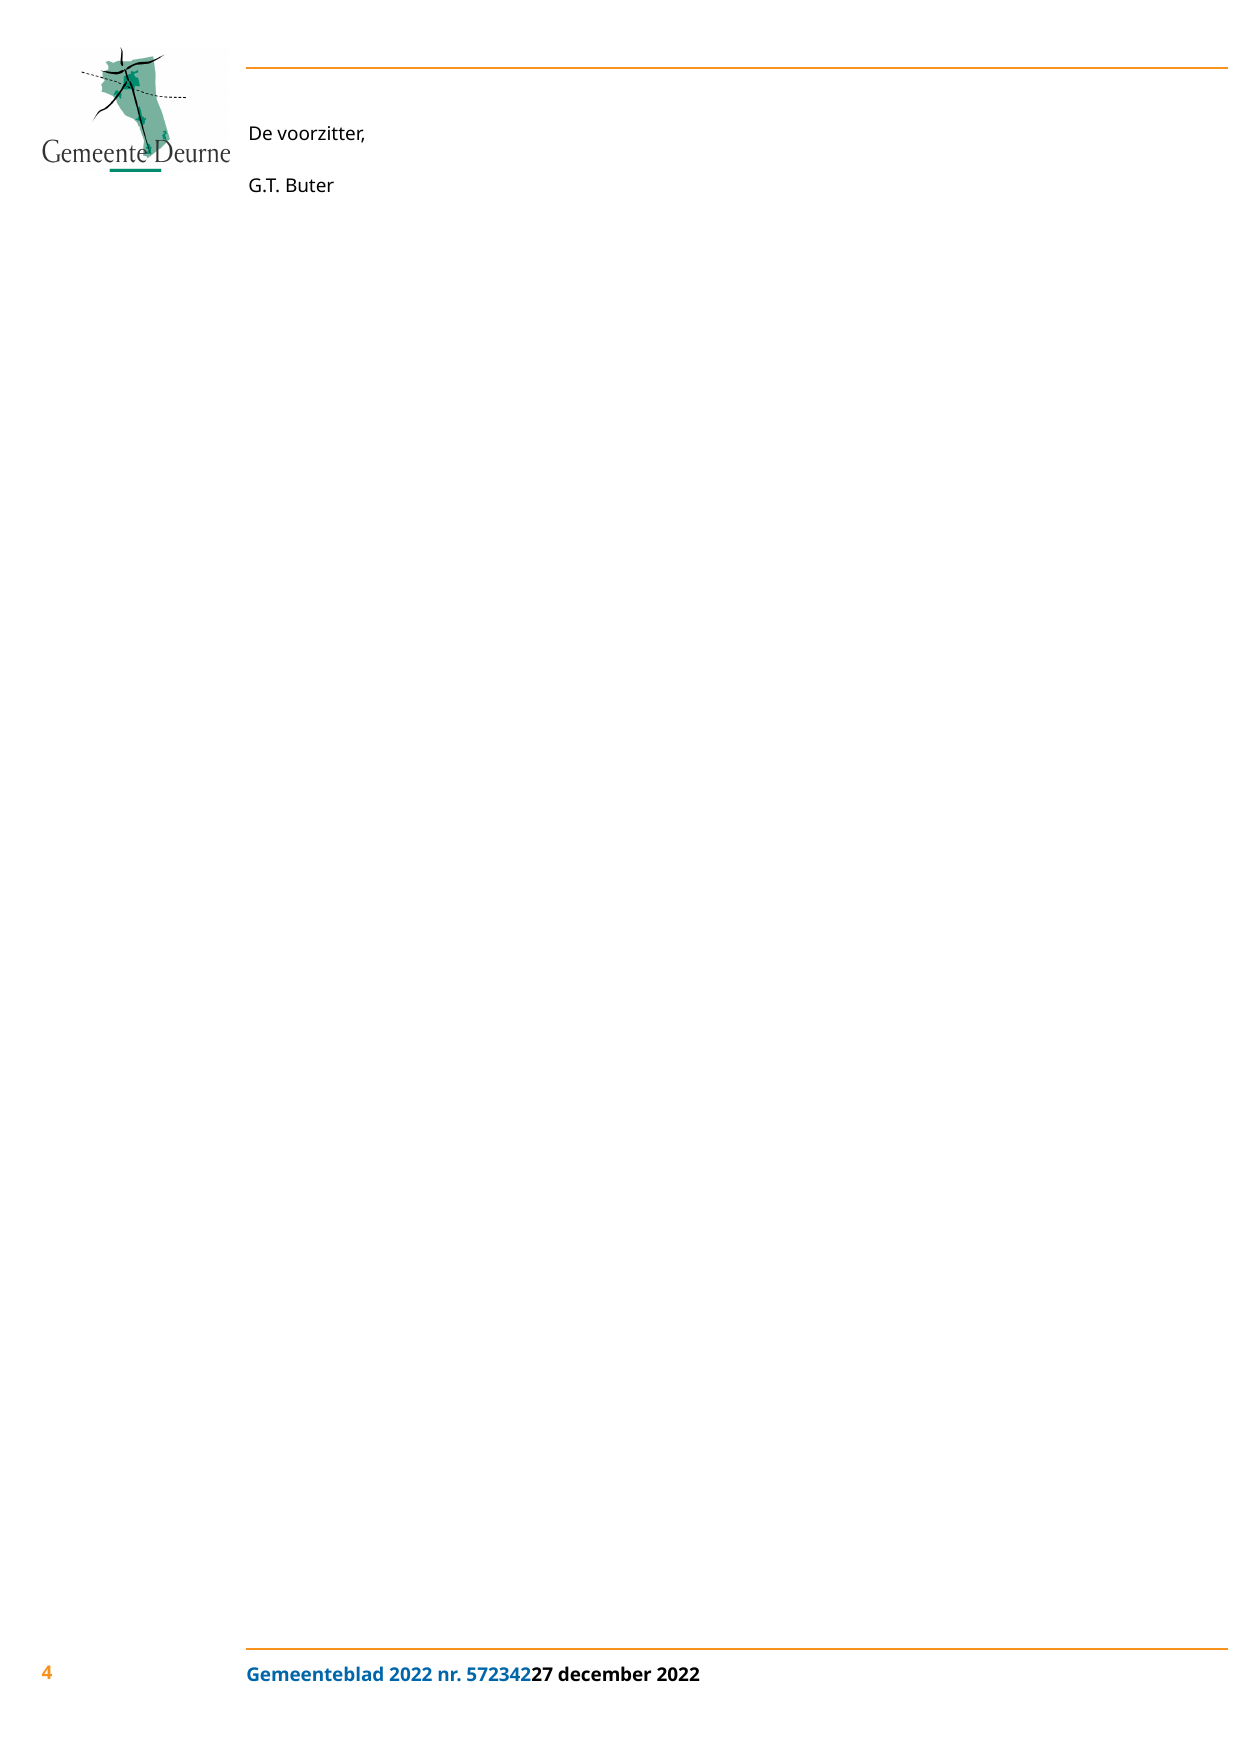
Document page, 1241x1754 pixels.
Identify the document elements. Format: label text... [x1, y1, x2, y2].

text De voorzitter, [248, 121, 1152, 146]
text G.T. Buter [248, 172, 1152, 198]
picture [41, 47, 231, 172]
